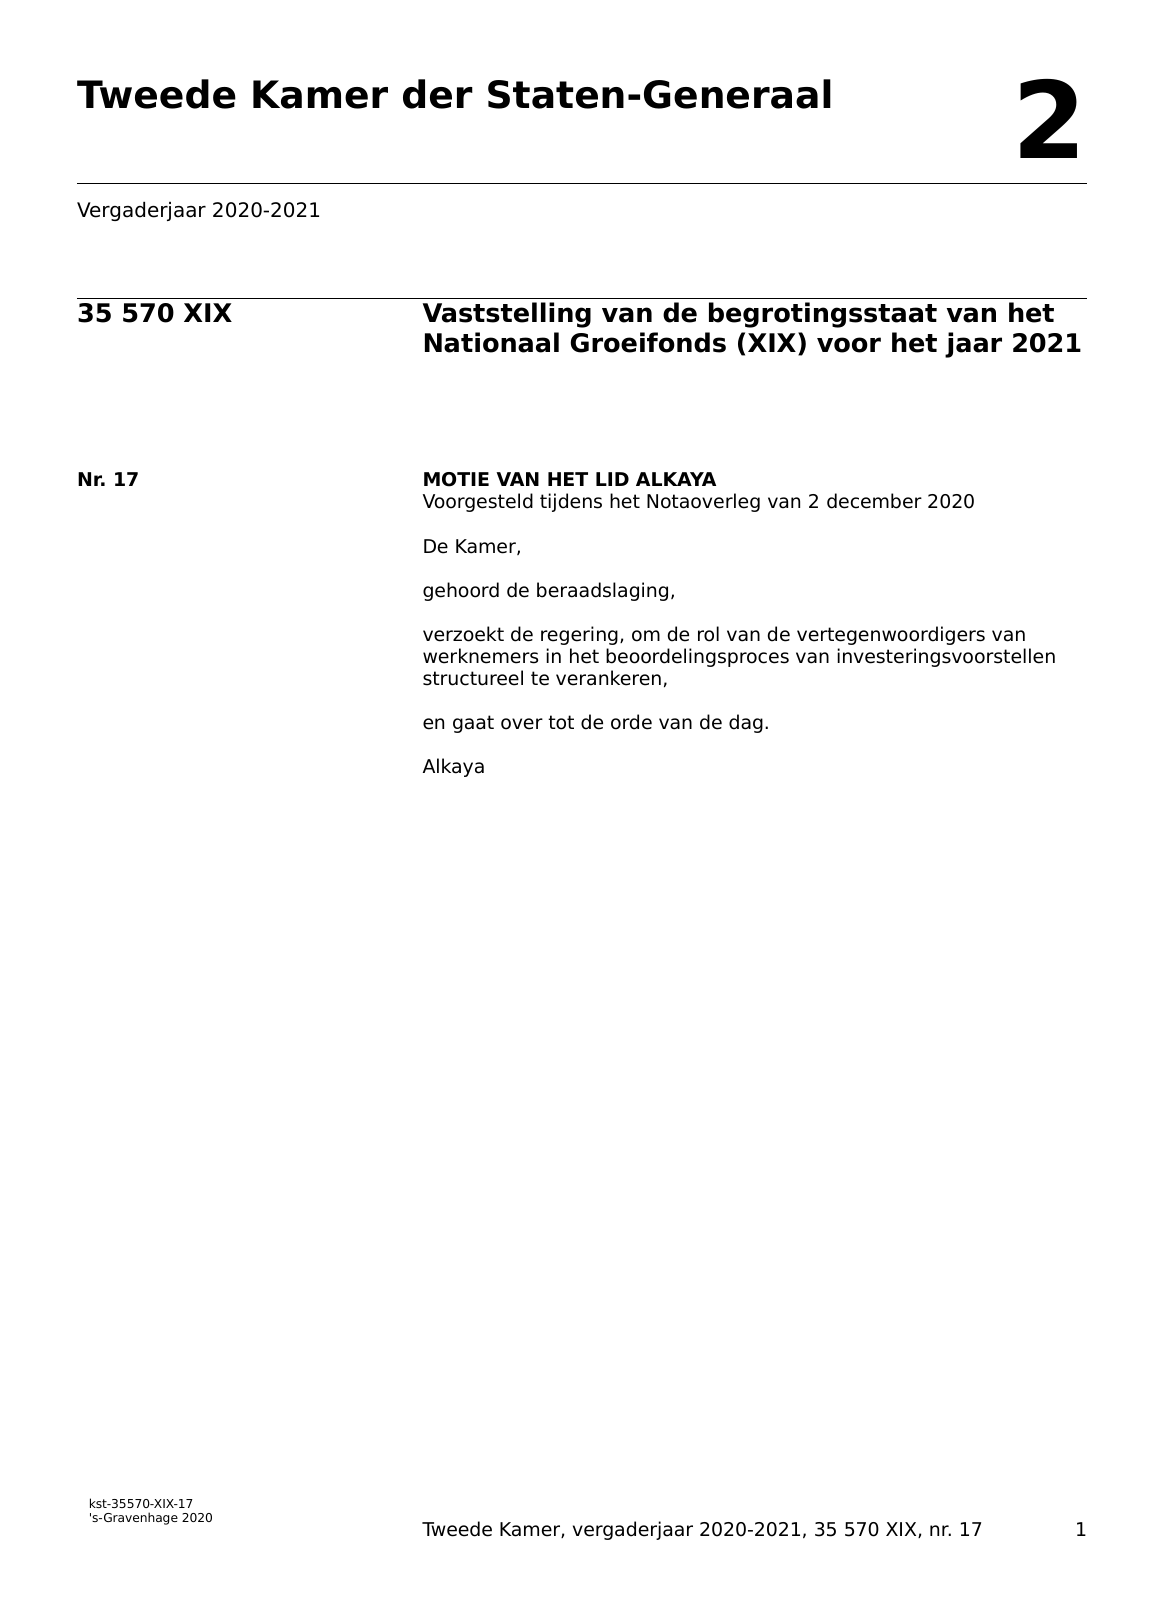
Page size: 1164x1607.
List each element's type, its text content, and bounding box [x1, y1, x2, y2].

text Alkaya [422, 756, 1087, 778]
text 's-Gravenhage 2020 [88, 1511, 323, 1525]
text en gaat over tot de orde van de dag. [422, 712, 1087, 734]
table_header 2 [886, 59, 1087, 183]
text kst-35570-XIX-17 [88, 1497, 323, 1511]
subtitle Nr. 17 MOTIE VAN HET LID ALKAYA [77, 469, 1087, 491]
text Voorgesteld tijdens het Notaoverleg van 2 december 2020 [422, 491, 1087, 513]
text gehoord de beraadslaging, [422, 580, 1087, 602]
table_cell Vergaderjaar 2020-2021 [77, 184, 1087, 298]
text De Kamer, [422, 536, 1087, 557]
table_header Tweede Kamer der Staten-Generaal [77, 59, 886, 183]
subtitle 35 570 XIX Vaststelling van de begrotingsstaat van het Nationaal Groeifonds (XIX) voor het jaar 2021 [77, 299, 1087, 358]
text verzoekt de regering, om de rol van de vertegenwoordigers van werknemers in het beoordelingsproces van investeringsvoorstellen structureel te verankeren, [422, 624, 1087, 690]
